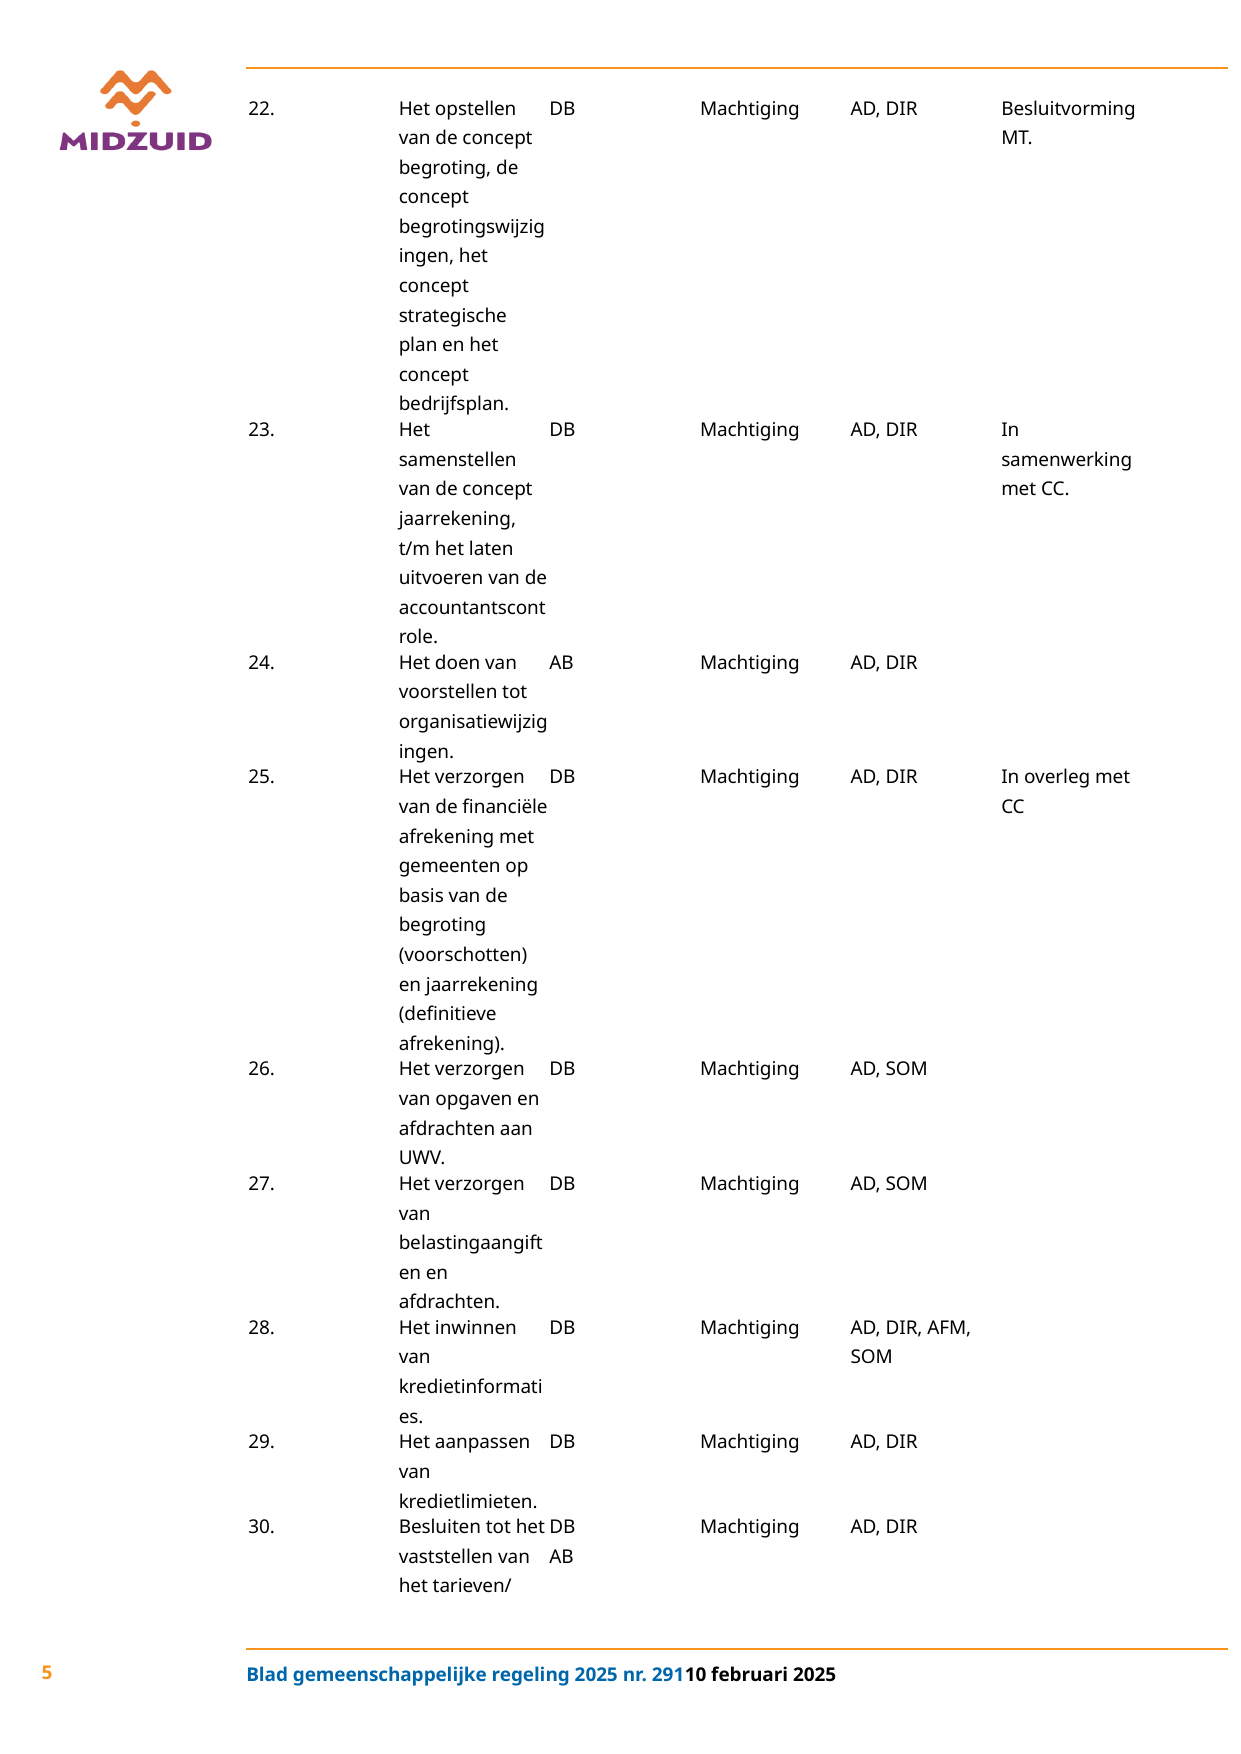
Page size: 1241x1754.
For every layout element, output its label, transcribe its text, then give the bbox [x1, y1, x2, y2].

table_cell 26. [248, 1056, 398, 1170]
table_cell Het aanpassen van kredietlimieten. [399, 1429, 549, 1513]
table_cell In overleg met CC [1001, 764, 1152, 1056]
table_cell 27. [248, 1170, 398, 1314]
table_cell DB AB [549, 1514, 700, 1598]
table_cell Het verzorgen van opgaven en afdrachten aan UWV. [399, 1056, 549, 1170]
table_cell AD, DIR [850, 95, 1001, 416]
table_cell [1001, 1314, 1152, 1429]
table_cell Het samenstellen van de concept jaarrekening, t/m het laten uitvoeren van de accountantscontrole. [399, 416, 549, 649]
table_cell DB [549, 95, 700, 416]
table_cell AD, DIR [850, 1429, 1001, 1513]
table_cell AD, DIR [850, 416, 1001, 649]
table_cell Machtiging [700, 1056, 850, 1170]
table_cell In samenwerking met CC. [1001, 416, 1152, 649]
table_cell Machtiging [700, 1170, 850, 1314]
table_cell Machtiging [700, 1429, 850, 1513]
table_cell Besluitvorming MT. [1001, 95, 1152, 416]
table_cell Het doen van voorstellen tot organisatiewijzigingen. [399, 649, 549, 764]
table_cell 29. [248, 1429, 398, 1513]
table_cell Het inwinnen van kredietinformaties. [399, 1314, 549, 1429]
table_cell AD, SOM [850, 1056, 1001, 1170]
table_cell Machtiging [700, 1514, 850, 1598]
table_cell AD, DIR [850, 1514, 1001, 1598]
table_cell AD, DIR [850, 764, 1001, 1056]
table_cell Machtiging [700, 95, 850, 416]
table_cell 25. [248, 764, 398, 1056]
table_cell 28. [248, 1314, 398, 1429]
table_cell DB [549, 416, 700, 649]
table_cell [1001, 1514, 1152, 1598]
table_cell AB [549, 649, 700, 764]
table_cell Het verzorgen van de financiële afrekening met gemeenten op basis van de begroting (voorschotten) en jaarrekening (definitieve afrekening). [399, 764, 549, 1056]
table_cell Machtiging [700, 649, 850, 764]
table_cell 23. [248, 416, 398, 649]
table_cell AD, DIR, AFM, SOM [850, 1314, 1001, 1429]
table_cell DB [549, 1429, 700, 1513]
table_cell AD, DIR [850, 649, 1001, 764]
table_cell [1001, 1056, 1152, 1170]
table_cell Het opstellen van de concept begroting, de concept begrotingswijzigingen, het concept strategische plan en het concept bedrijfsplan. [399, 95, 549, 416]
table_cell [1001, 649, 1152, 764]
table_cell Machtiging [700, 416, 850, 649]
table_cell DB [549, 1170, 700, 1314]
table_cell DB [549, 1314, 700, 1429]
table_cell Machtiging [700, 764, 850, 1056]
table_cell 24. [248, 649, 398, 764]
table_cell 22. [248, 95, 398, 416]
table_cell AD, SOM [850, 1170, 1001, 1314]
table_cell DB [549, 764, 700, 1056]
table_cell Machtiging [700, 1314, 850, 1429]
table_cell Besluiten tot het vaststellen van het tarieven/ [399, 1514, 549, 1598]
table_cell Het verzorgen van belastingaangiften en afdrachten. [399, 1170, 549, 1314]
table_cell DB [549, 1056, 700, 1170]
picture [41, 47, 231, 172]
table_cell [1001, 1170, 1152, 1314]
table_cell [1001, 1429, 1152, 1513]
table_cell 30. [248, 1514, 398, 1598]
